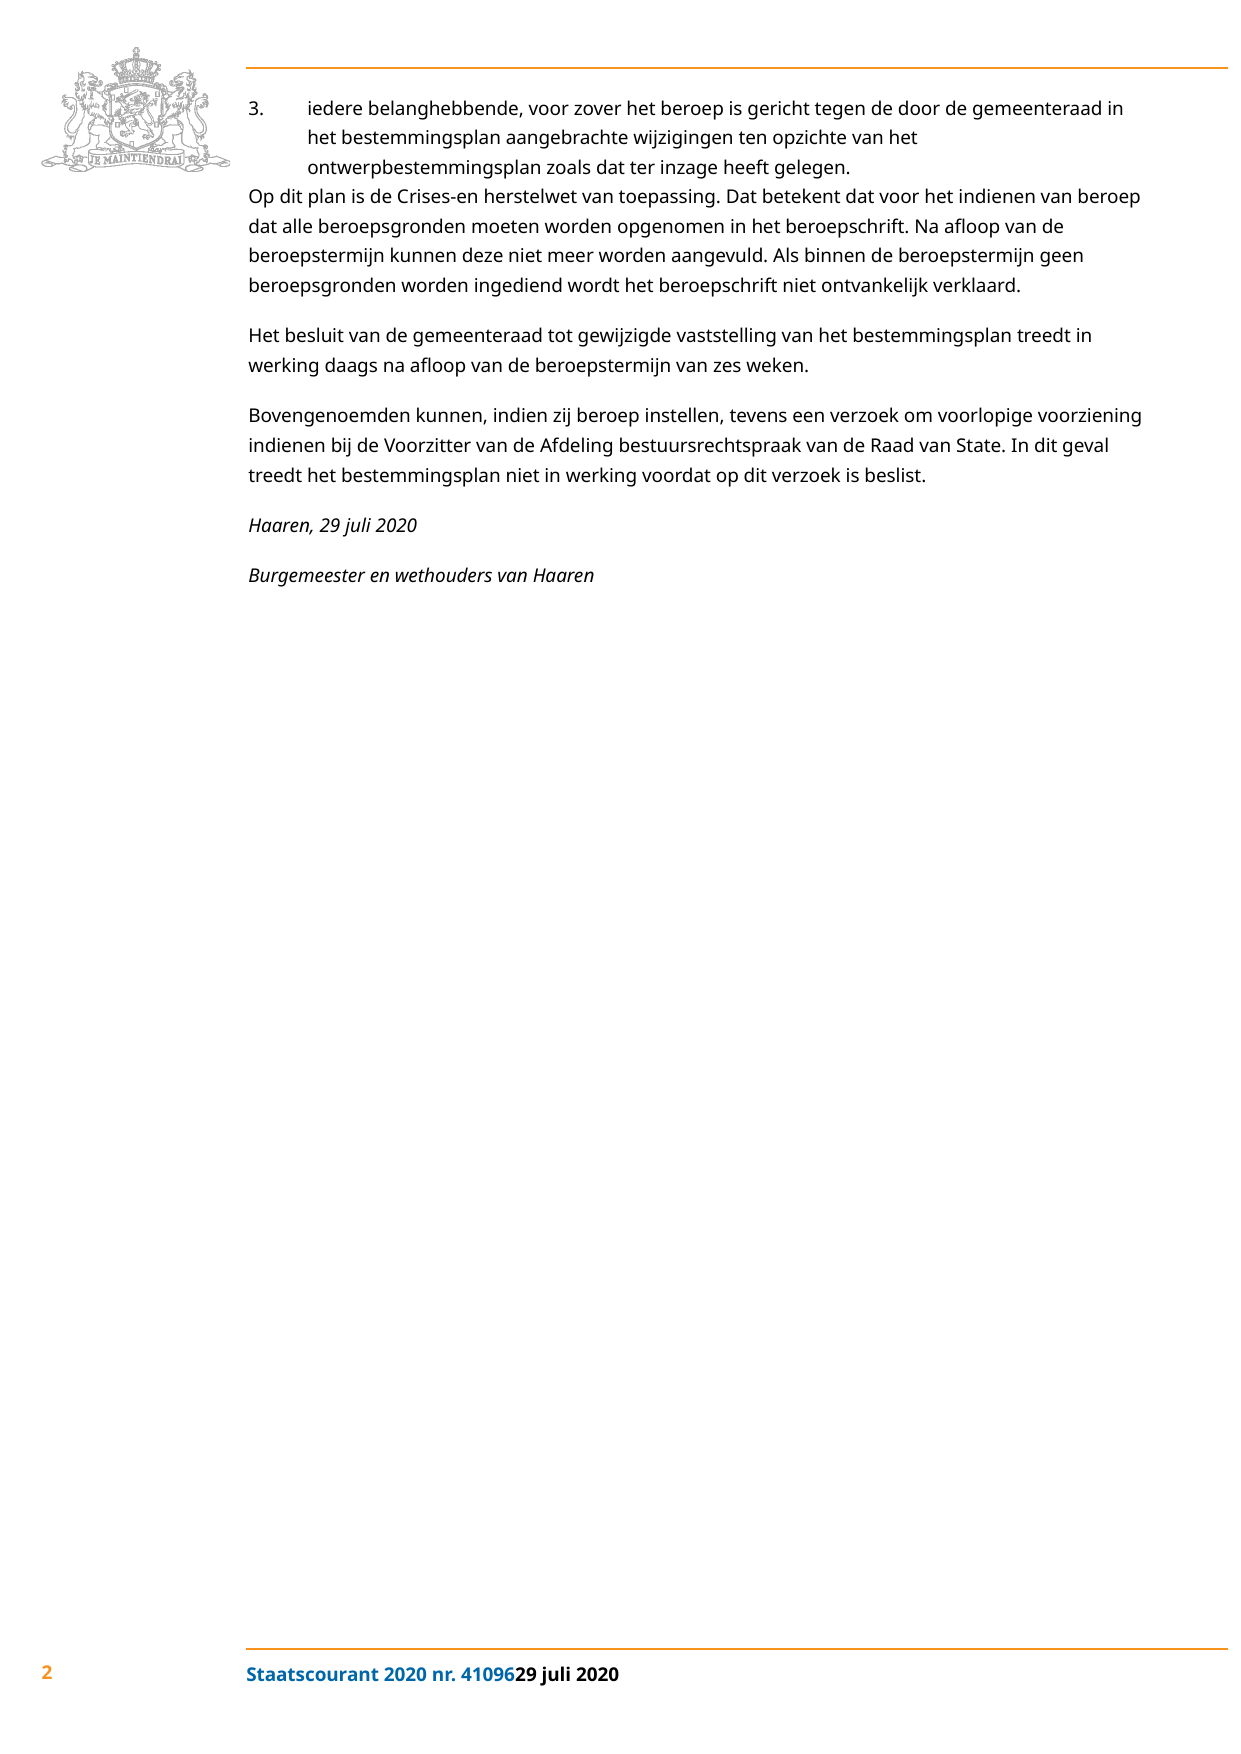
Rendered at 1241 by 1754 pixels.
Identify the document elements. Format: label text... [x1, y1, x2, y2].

text Burgemeester en wethouders van Haaren [248, 563, 1152, 588]
text Het besluit van de gemeenteraad tot gewijzigde vaststelling van het bestemmingsplan treedt in werking daags na afloop van de beroepstermijn van zes weken. [248, 323, 1152, 378]
list iedere belanghebbende, voor zover het beroep is gericht tegen de door de gemeenteraad in het bestemmingsplan aangebrachte wijzigingen ten opzichte van het ontwerpbestemmingsplan zoals dat ter inzage heeft gelegen. [248, 95, 1152, 180]
text Op dit plan is de Crises-en herstelwet van toepassing. Dat betekent dat voor het indienen van beroep dat alle beroepsgronden moeten worden opgenomen in het beroepschrift. Na afloop van de beroepstermijn kunnen deze niet meer worden aangevuld. Als binnen de beroepstermijn geen beroepsgronden worden ingediend wordt het beroepschrift niet ontvankelijk verklaard. [248, 183, 1152, 298]
text Bovengenoemden kunnen, indien zij beroep instellen, tevens een verzoek om voorlopige voorziening indienen bij de Voorzitter van de Afdeling bestuursrechtspraak van de Raad van State. In dit geval treedt het bestemmingsplan niet in werking voordat op dit verzoek is beslist. [248, 403, 1152, 488]
picture [41, 47, 231, 172]
text Haaren, 29 juli 2020 [248, 512, 1152, 538]
